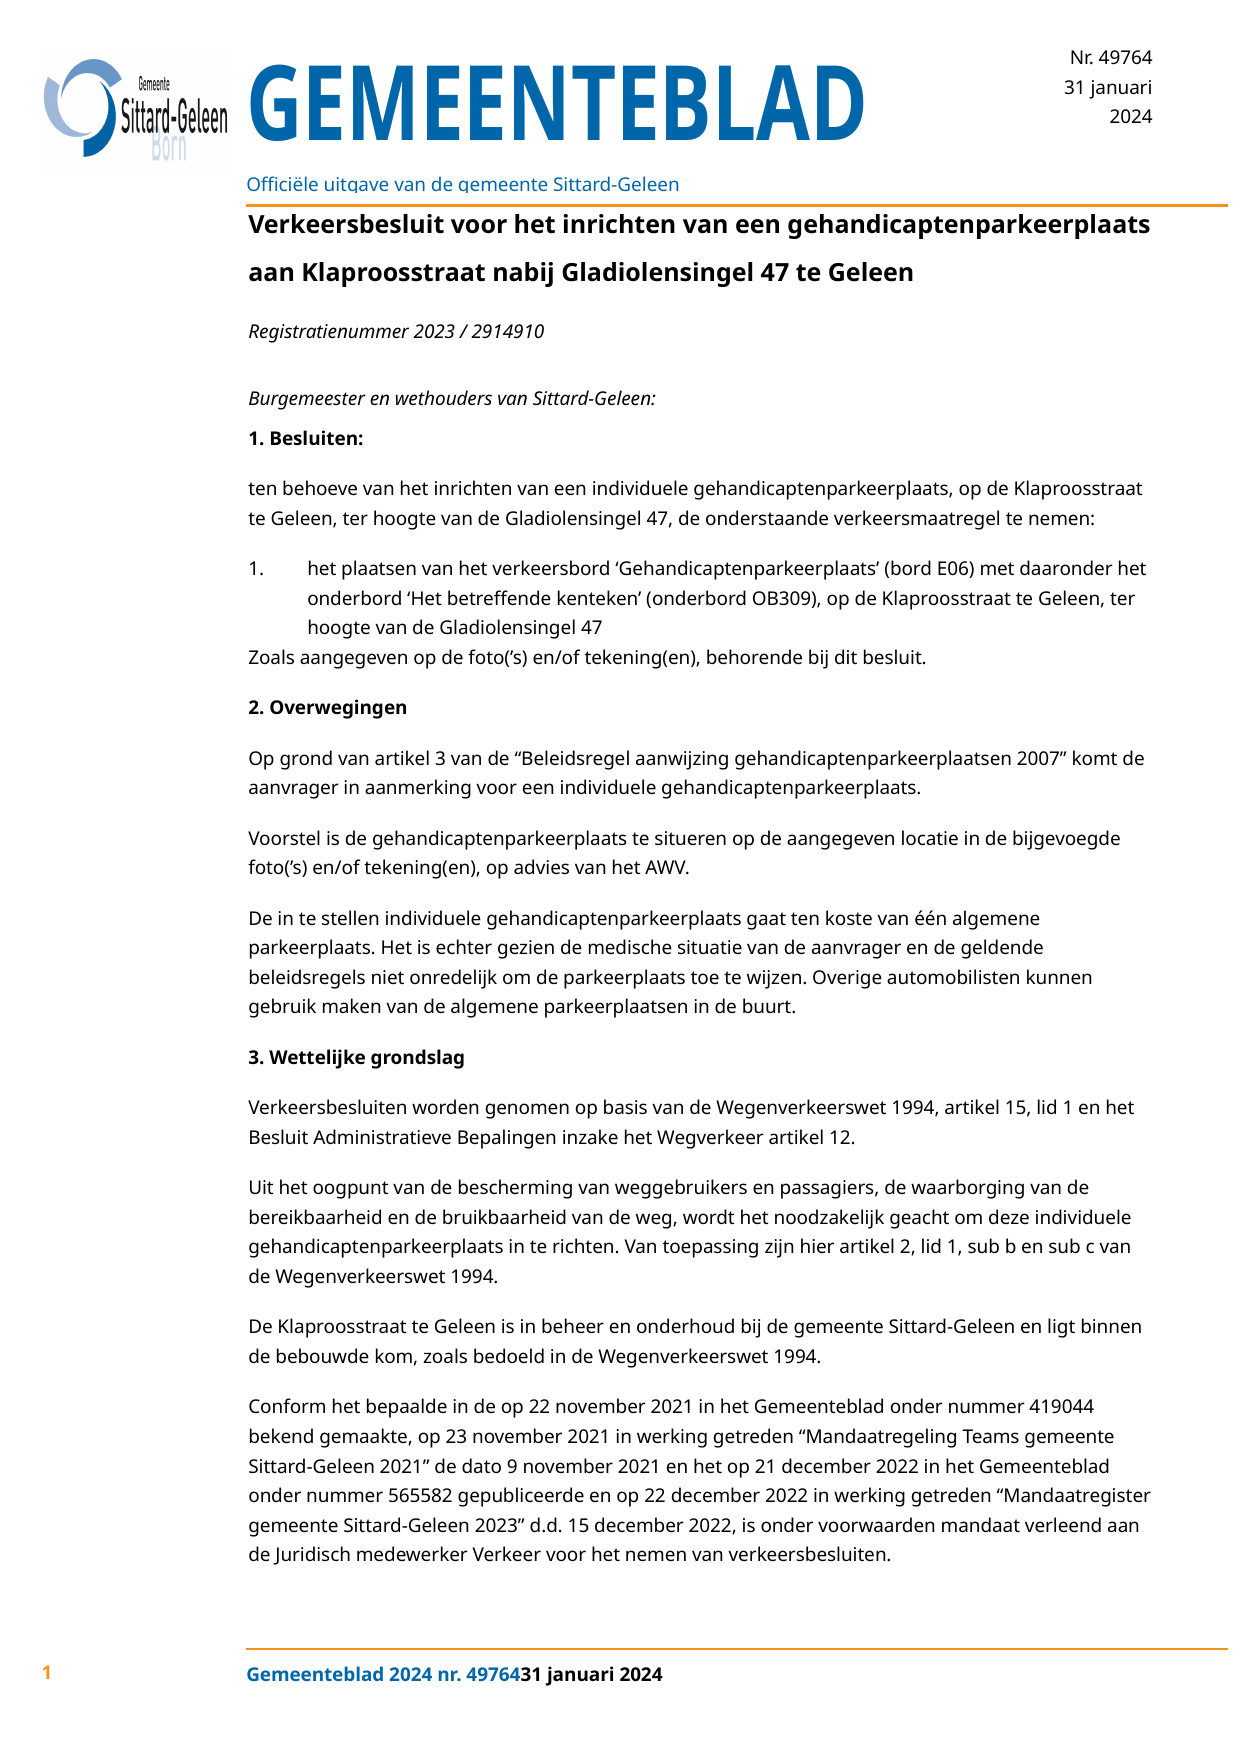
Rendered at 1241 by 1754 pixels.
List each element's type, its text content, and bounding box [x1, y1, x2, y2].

text Conform het bepaalde in de op 22 november 2021 in het Gemeenteblad onder nummer 419044 bekend gemaakte, op 23 november 2021 in werking getreden “Mandaatregeling Teams gemeente Sittard-Geleen 2021” de dato 9 november 2021 en het op 21 december 2022 in het Gemeenteblad onder nummer 565582 gepubliceerde en op 22 december 2022 in werking getreden “Mandaatregister gemeente Sittard-Geleen 2023” d.d. 15 december 2022, is onder voorwaarden mandaat verleend aan de Juridisch medewerker Verkeer voor het nemen van verkeersbesluiten. [248, 1394, 1152, 1567]
text Zoals aangegeven op de foto(’s) en/of tekening(en), behorende bij dit besluit. [248, 644, 1152, 670]
text 1. Besluiten: [248, 425, 1152, 451]
text De Klaproosstraat te Geleen is in beheer en onderhoud bij de gemeente Sittard-Geleen en ligt binnen de bebouwde kom, zoals bedoeld in de Wegenverkeerswet 1994. [248, 1314, 1152, 1369]
text 2. Overwegingen [248, 694, 1152, 720]
text De in te stellen individuele gehandicaptenparkeerplaats gaat ten koste van één algemene parkeerplaats. Het is echter gezien de medische situatie van de aanvrager en de geldende beleidsregels niet onredelijk om de parkeerplaats toe te wijzen. Overige automobilisten kunnen gebruik maken van de algemene parkeerplaatsen in de buurt. [248, 905, 1152, 1019]
text Burgemeester en wethouders van Sittard-Geleen: [248, 386, 1152, 411]
text Registratienummer 2023 / 2914910 [248, 318, 1152, 344]
text Verkeersbesluit voor het inrichten van een gehandicaptenparkeerplaats aan Klaproosstraat nabij Gladiolensingel 47 te Geleen [248, 207, 1152, 288]
text Uit het oogpunt van de bescherming van weggebruikers en passagiers, de waarborging van de bereikbaarheid en de bruikbaarheid van de weg, wordt het noodzakelijk geacht om deze individuele gehandicaptenparkeerplaats in te richten. Van toepassing zijn hier artikel 2, lid 1, sub b en sub c van de Wegenverkeerswet 1994. [248, 1174, 1152, 1289]
text Op grond van artikel 3 van de “Beleidsregel aanwijzing gehandicaptenparkeerplaatsen 2007” komt de aanvrager in aanmerking voor een individuele gehandicaptenparkeerplaats. [248, 745, 1152, 800]
text Voorstel is de gehandicaptenparkeerplaats te situeren op de aangegeven locatie in de bijgevoegde foto(’s) en/of tekening(en), op advies van het AWV. [248, 825, 1152, 880]
text ten behoeve van het inrichten van een individuele gehandicaptenparkeerplaats, op de Klaproosstraat te Geleen, ter hoogte van de Gladiolensingel 47, de onderstaande verkeersmaatregel te nemen: [248, 475, 1152, 531]
text Verkeersbesluiten worden genomen op basis van de Wegenverkeerswet 1994, artikel 15, lid 1 en het Besluit Administratieve Bepalingen inzake het Wegverkeer artikel 12. [248, 1094, 1152, 1150]
text 3. Wettelijke grondslag [248, 1044, 1152, 1070]
list het plaatsen van het verkeersbord ‘Gehandicaptenparkeerplaats’ (bord E06) met daaronder het onderbord ‘Het betreffende kenteken’ (onderbord OB309), op de Klaproosstraat te Geleen, ter hoogte van de Gladiolensingel 47 [248, 555, 1152, 640]
picture [41, 47, 231, 172]
